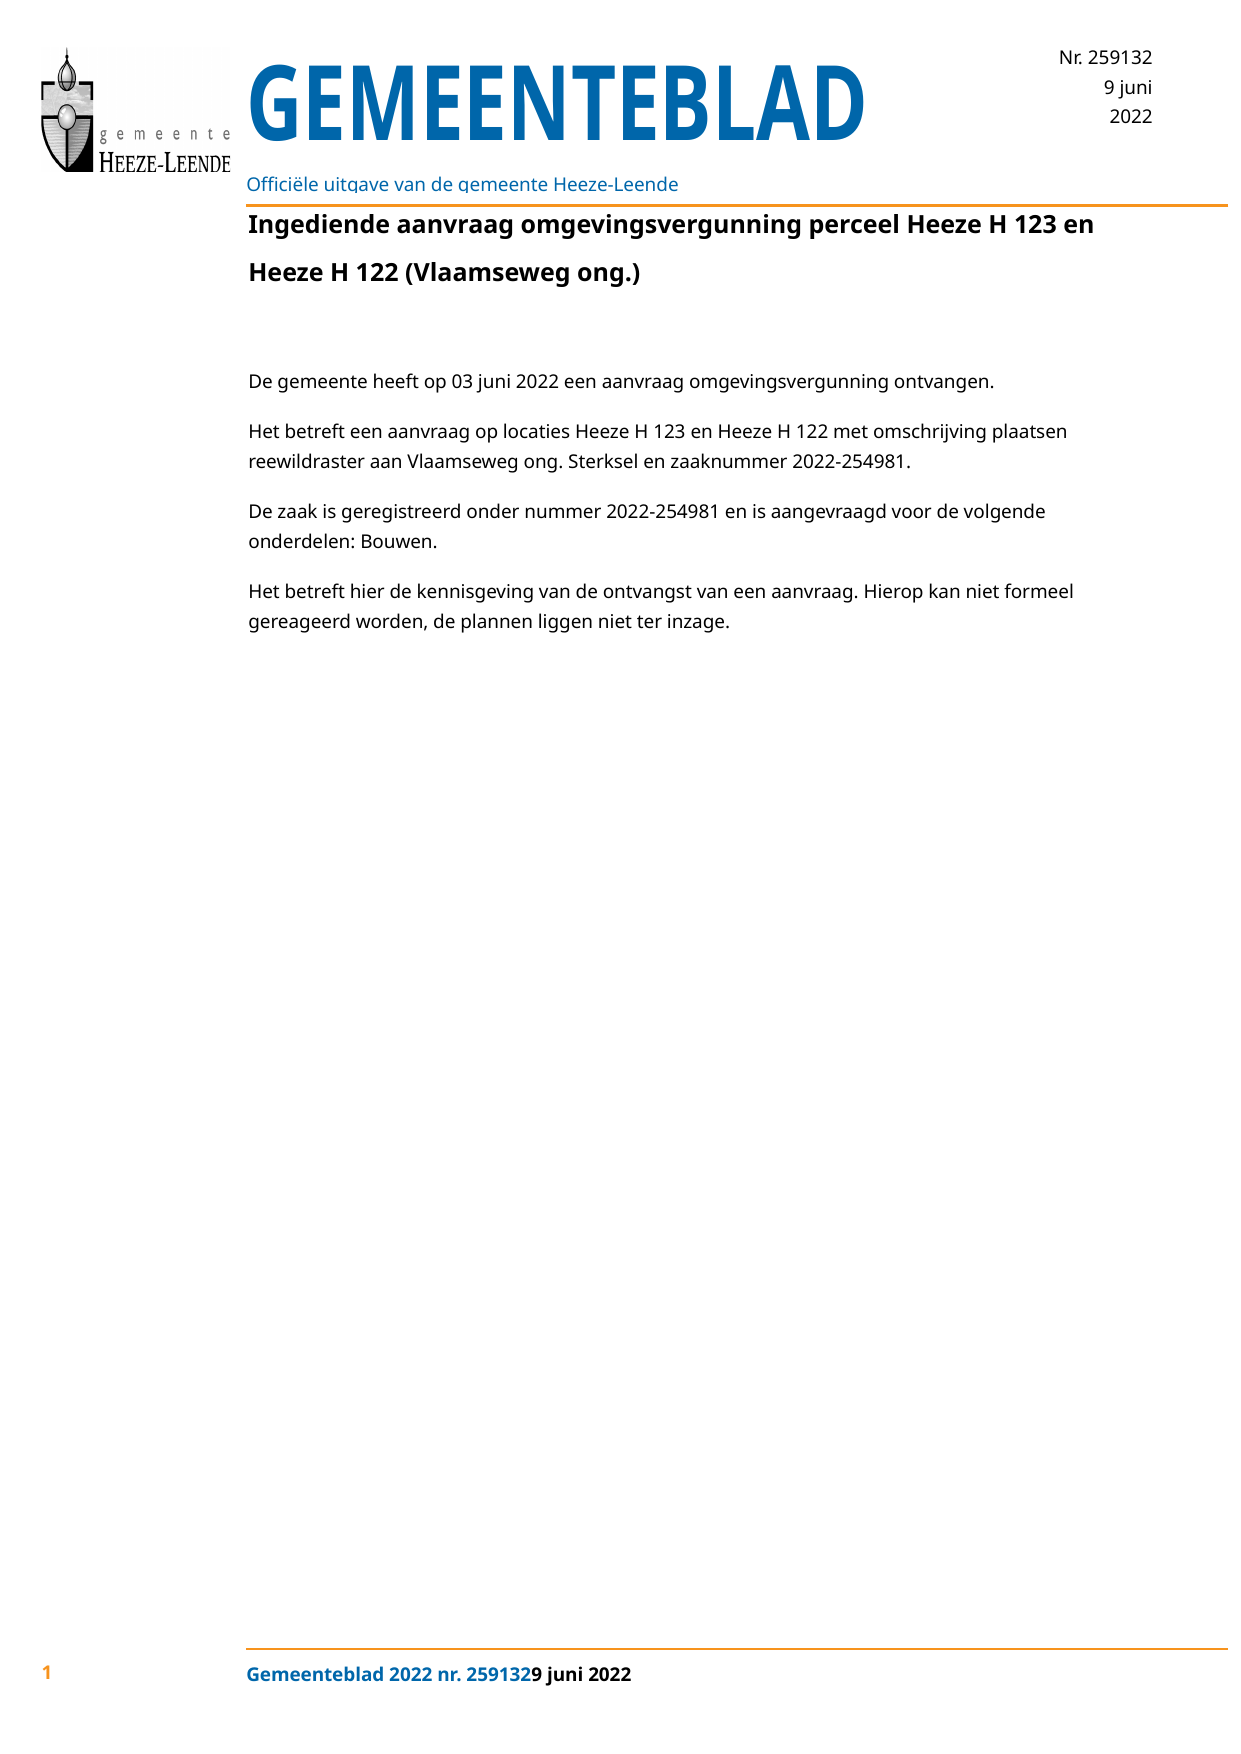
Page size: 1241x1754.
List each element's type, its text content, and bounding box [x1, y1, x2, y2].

picture [41, 47, 231, 172]
text Ingediende aanvraag omgevingsvergunning perceel Heeze H 123 en Heeze H 122 (Vlaamseweg ong.) [248, 207, 1152, 288]
text De zaak is geregistreerd onder nummer 2022-254981 en is aangevraagd voor de volgende onderdelen: Bouwen. [248, 499, 1152, 554]
text De gemeente heeft op 03 juni 2022 een aanvraag omgevingsvergunning ontvangen. [248, 368, 1152, 394]
text Het betreft een aanvraag op locaties Heeze H 123 en Heeze H 122 met omschrijving plaatsen reewildraster aan Vlaamseweg ong. Sterksel en zaaknummer 2022-254981. [248, 419, 1152, 474]
text Het betreft hier de kennisgeving van de ontvangst van een aanvraag. Hierop kan niet formeel gereageerd worden, de plannen liggen niet ter inzage. [248, 579, 1152, 634]
